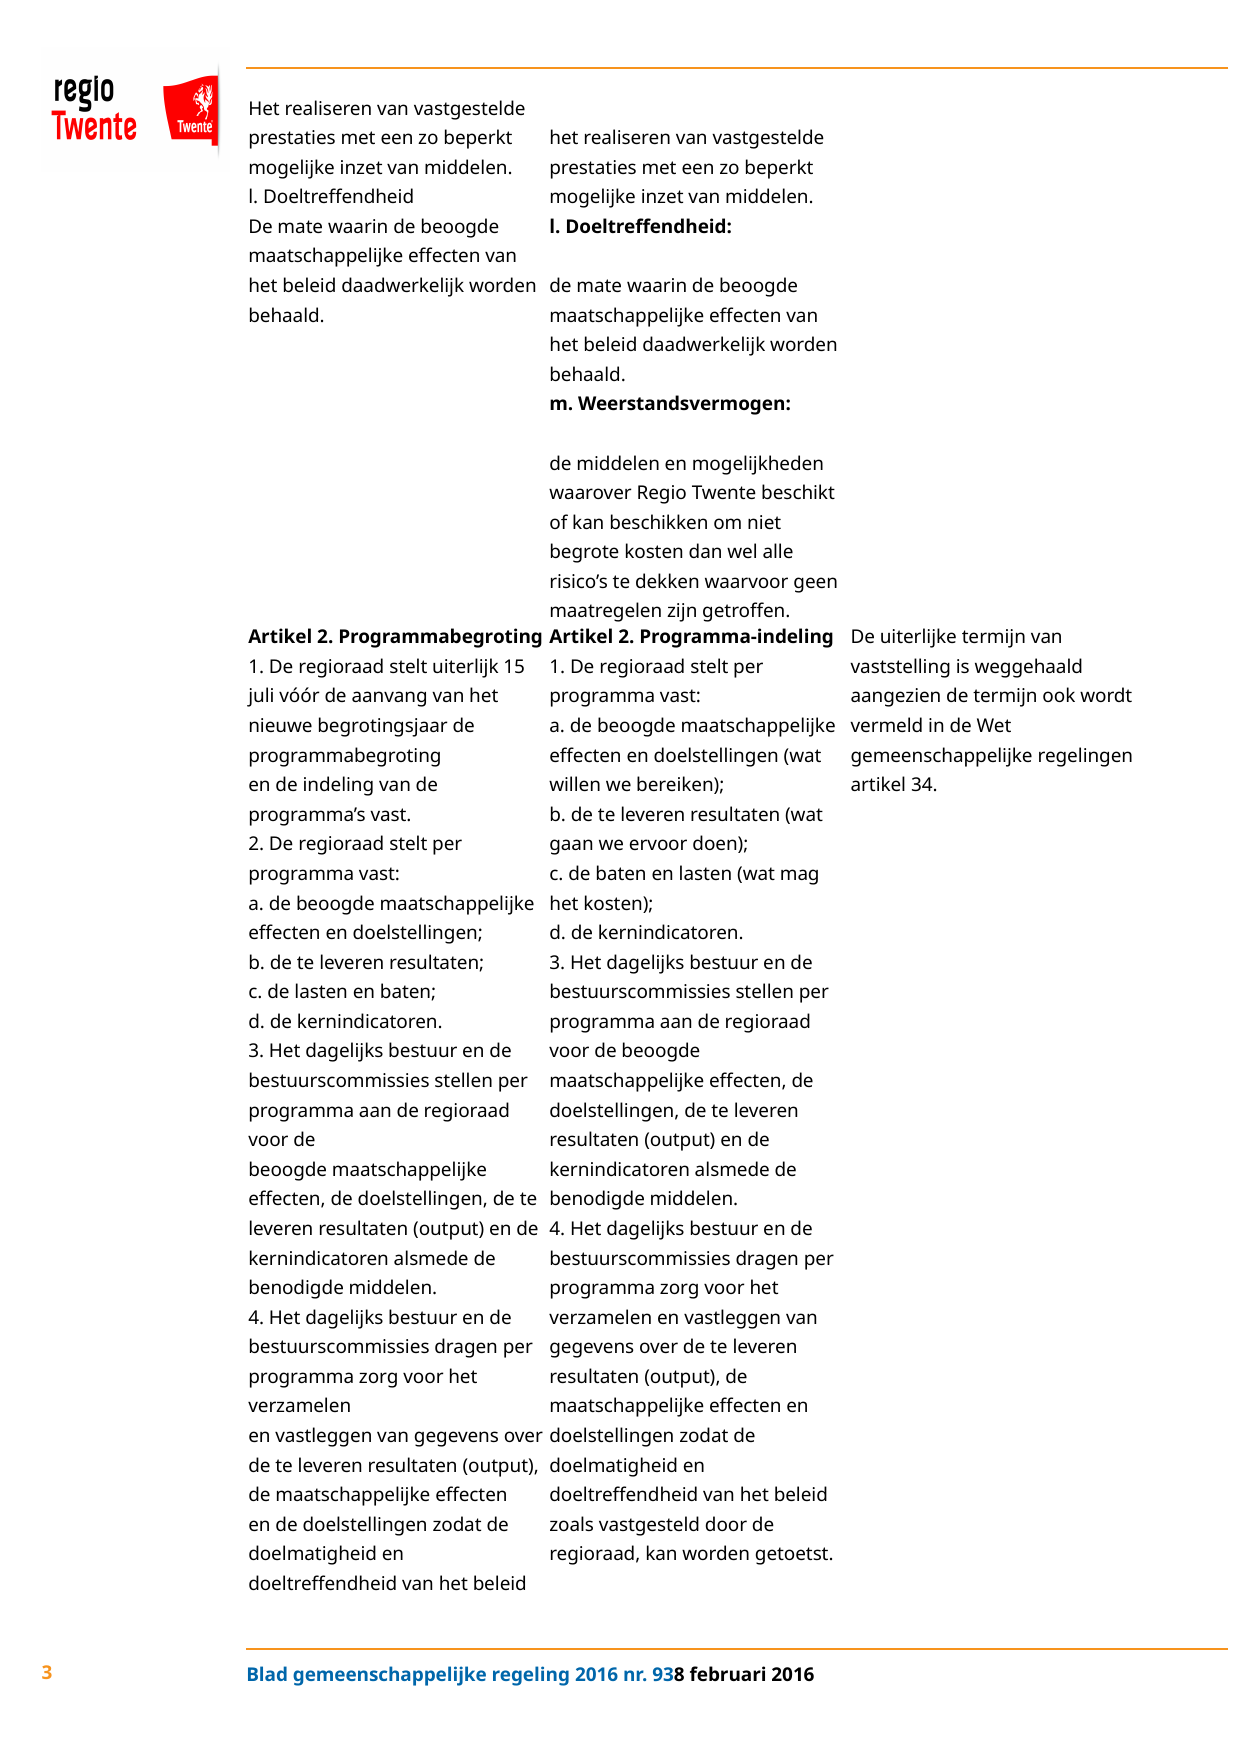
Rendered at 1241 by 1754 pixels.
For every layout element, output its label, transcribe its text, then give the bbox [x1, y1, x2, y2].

table_cell Artikel 2. Programma-indeling 1. De regioraad stelt per programma vast: a. de beoogde maatschappelijke effecten en doelstellingen (wat willen we bereiken); b. de te leveren resultaten (wat gaan we ervoor doen); c. de baten en lasten (wat mag het kosten); d. de kernindicatoren. 3. Het dagelijks bestuur en de bestuurscommissies stellen per programma aan de regioraad voor de beoogde maatschappelijke effecten, de doelstellingen, de te leveren resultaten (output) en de kernindicatoren alsmede de benodigde middelen. 4. Het dagelijks bestuur en de bestuurscommissies dragen per programma zorg voor het verzamelen en vastleggen van gegevens over de te leveren resultaten (output), de maatschappelijke effecten en doelstellingen zodat de doelmatigheid en doeltreffendheid van het beleid zoals vastgesteld door de regioraad, kan worden getoetst. [549, 624, 850, 1596]
picture [41, 47, 231, 172]
table_cell De uiterlijke termijn van vaststelling is weggehaald aangezien de termijn ook wordt vermeld in de Wet gemeenschappelijke regelingen artikel 34. [850, 624, 1152, 1596]
table_cell Het realiseren van vastgestelde prestaties met een zo beperkt mogelijke inzet van middelen. l. Doeltreffendheid De mate waarin de beoogde maatschappelijke effecten van het beleid daadwerkelijk worden behaald. [248, 95, 549, 623]
table_cell het realiseren van vastgestelde prestaties met een zo beperkt mogelijke inzet van middelen. l. Doeltreffendheid: de mate waarin de beoogde maatschappelijke effecten van het beleid daadwerkelijk worden behaald. m. Weerstandsvermogen: de middelen en mogelijkheden waarover Regio Twente beschikt of kan beschikken om niet begrote kosten dan wel alle risico’s te dekken waarvoor geen maatregelen zijn getroffen. [549, 95, 850, 623]
table_cell [850, 95, 1152, 623]
table_cell Artikel 2. Programmabegroting 1. De regioraad stelt uiterlijk 15 juli vóór de aanvang van het nieuwe begrotingsjaar de programmabegroting en de indeling van de programma’s vast. 2. De regioraad stelt per programma vast: a. de beoogde maatschappelijke effecten en doelstellingen; b. de te leveren resultaten; c. de lasten en baten; d. de kernindicatoren. 3. Het dagelijks bestuur en de bestuurscommissies stellen per programma aan de regioraad voor de beoogde maatschappelijke effecten, de doelstellingen, de te leveren resultaten (output) en de kernindicatoren alsmede de benodigde middelen. 4. Het dagelijks bestuur en de bestuurscommissies dragen per programma zorg voor het verzamelen en vastleggen van gegevens over de te leveren resultaten (output), de maatschappelijke effecten en de doelstellingen zodat de doelmatigheid en doeltreffendheid van het beleid [248, 624, 549, 1596]
